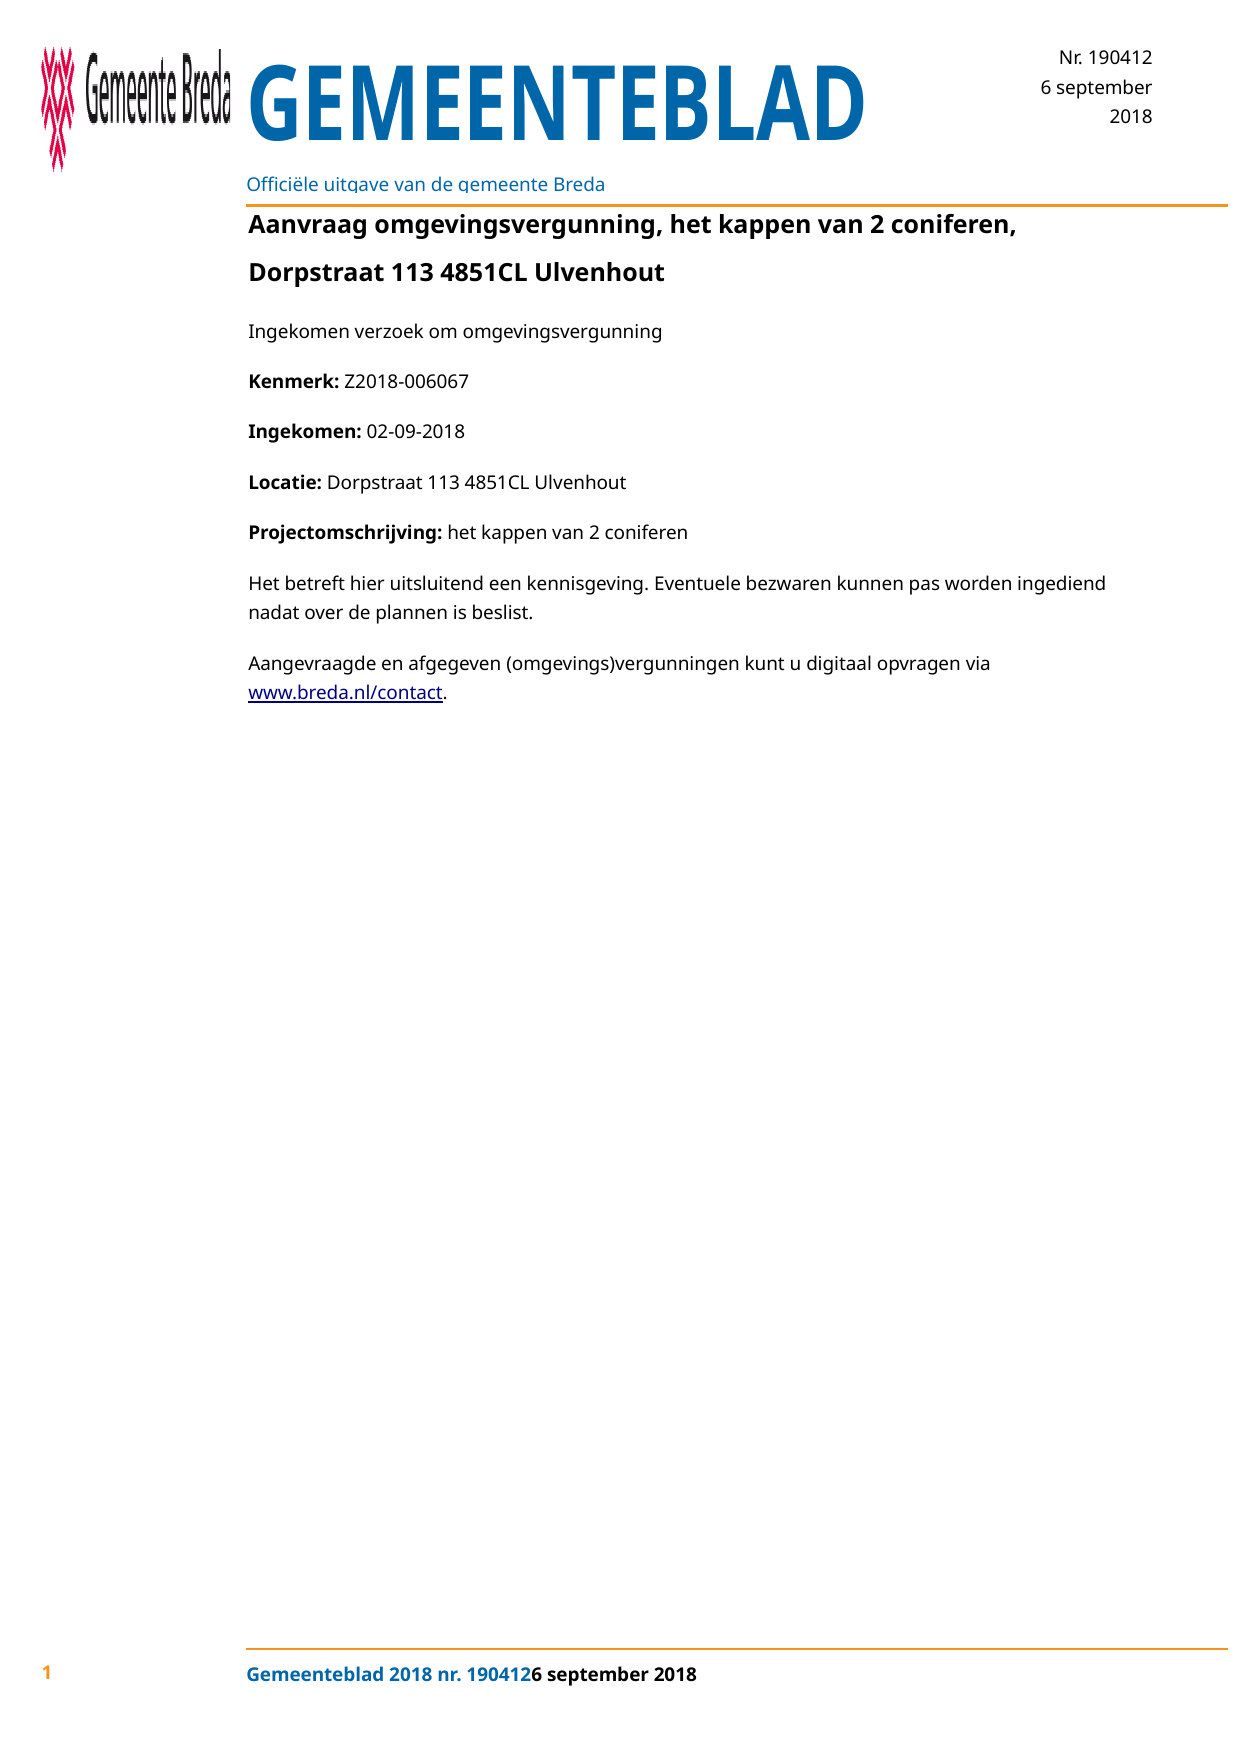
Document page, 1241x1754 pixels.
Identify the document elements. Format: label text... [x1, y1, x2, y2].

text Projectomschrijving: het kappen van 2 coniferen [248, 519, 1152, 545]
text Kenmerk: Z2018-006067 [248, 368, 1152, 394]
text Locatie: Dorpstraat 113 4851CL Ulvenhout [248, 469, 1152, 495]
picture [41, 47, 231, 172]
text Ingekomen: 02-09-2018 [248, 419, 1152, 444]
text Aanvraag omgevingsvergunning, het kappen van 2 coniferen, Dorpstraat 113 4851CL Ulvenhout [248, 207, 1152, 288]
text Het betreft hier uitsluitend een kennisgeving. Eventuele bezwaren kunnen pas worden ingediend nadat over de plannen is beslist. [248, 570, 1152, 625]
text Ingekomen verzoek om omgevingsvergunning [248, 318, 1152, 344]
text Aangevraagde en afgegeven (omgevings)vergunningen kunt u digitaal opvragen via www.breda.nl/contact. [248, 650, 1152, 705]
